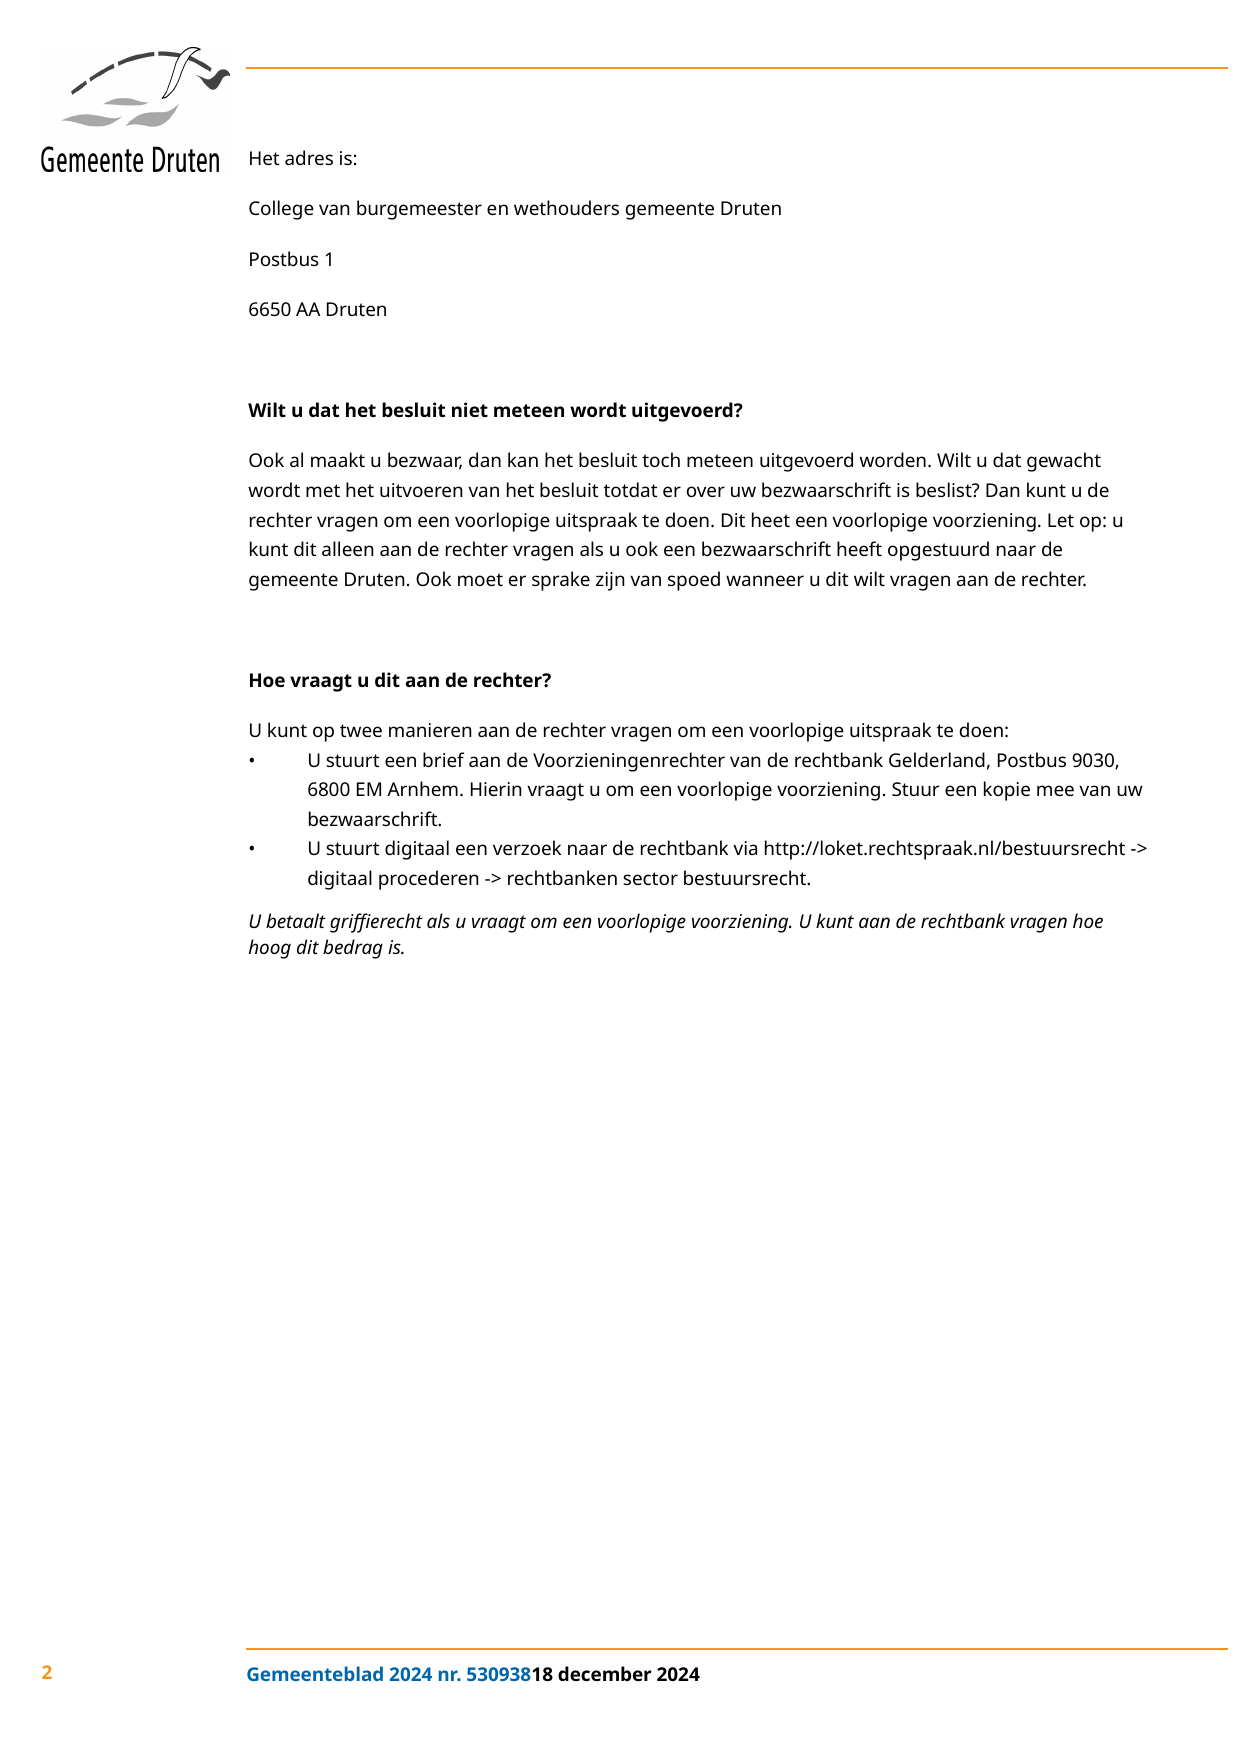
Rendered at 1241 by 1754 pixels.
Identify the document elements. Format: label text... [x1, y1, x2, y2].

text Hoe vraagt u dit aan de rechter? [248, 667, 1152, 693]
text Postbus 1 [248, 246, 1152, 272]
text Het adres is: [248, 145, 1152, 171]
list U stuurt een brief aan de Voorzieningenrechter van de rechtbank Gelderland, Postbus 9030, 6800 EM Arnhem. Hierin vraagt u om een voorlopige voorziening. Stuur een kopie mee van uw bezwaarschrift. [248, 747, 1152, 832]
text U betaalt griffierecht als u vraagt om een voorlopige voorziening. U kunt aan de rechtbank vragen hoe hoog dit bedrag is. [248, 908, 1152, 960]
text U kunt op twee manieren aan de rechter vragen om een voorlopige uitspraak te doen: [248, 717, 1152, 743]
list U stuurt digitaal een verzoek naar de rechtbank via http://loket.rechtspraak.nl/bestuursrecht -> digitaal procederen -> rechtbanken sector bestuursrecht. [248, 836, 1152, 891]
picture [41, 47, 231, 172]
text 6650 AA Druten [248, 296, 1152, 322]
text Wilt u dat het besluit niet meteen wordt uitgevoerd? [248, 397, 1152, 423]
text Ook al maakt u bezwaar, dan kan het besluit toch meteen uitgevoerd worden. Wilt u dat gewacht wordt met het uitvoeren van het besluit totdat er over uw bezwaarschrift is beslist? Dan kunt u de rechter vragen om een voorlopige uitspraak te doen. Dit heet een voorlopige voorziening. Let op: u kunt dit alleen aan de rechter vragen als u ook een bezwaarschrift heeft opgestuurd naar de gemeente Druten. Ook moet er sprake zijn van spoed wanneer u dit wilt vragen aan de rechter. [248, 448, 1152, 592]
text College van burgemeester en wethouders gemeente Druten [248, 196, 1152, 221]
